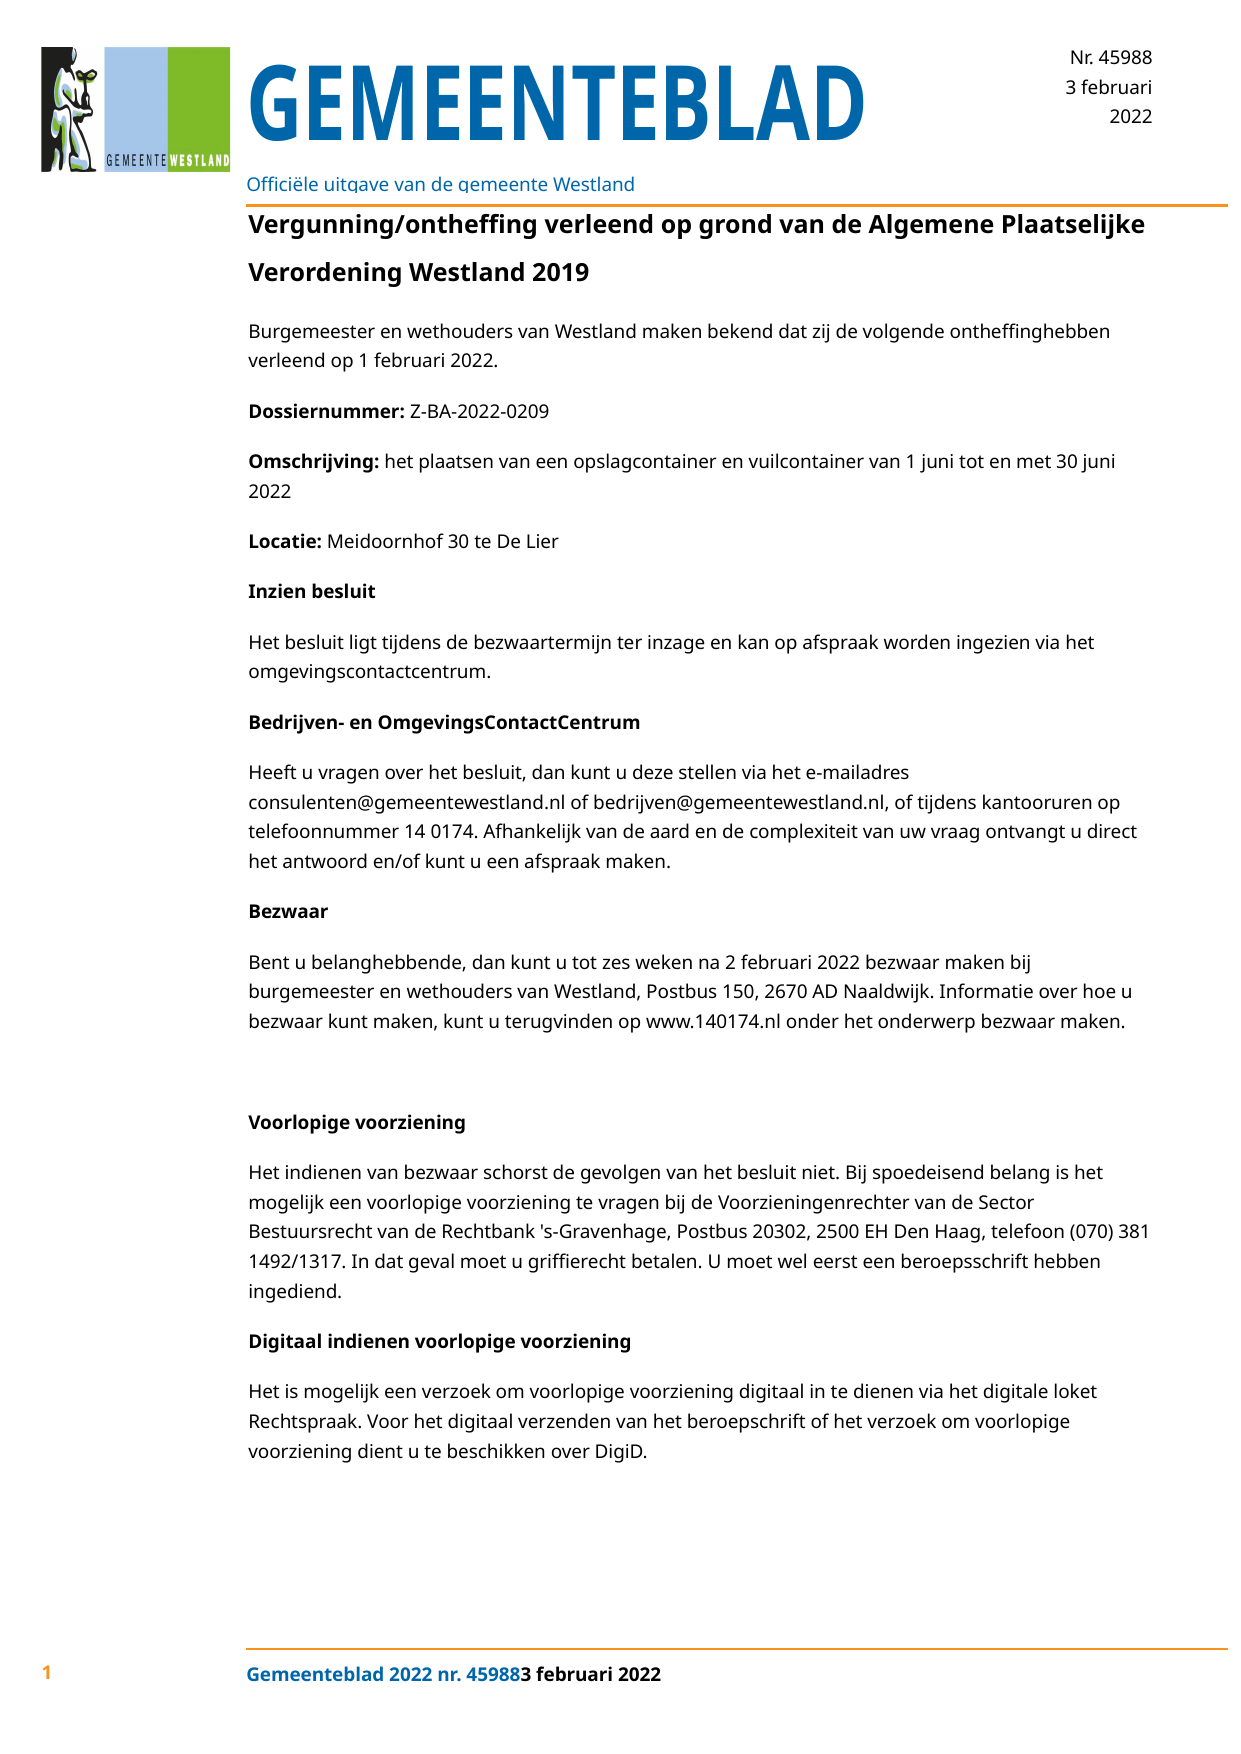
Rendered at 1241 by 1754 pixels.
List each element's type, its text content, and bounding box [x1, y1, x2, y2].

text Bent u belanghebbende, dan kunt u tot zes weken na 2 februari 2022 bezwaar maken bij burgemeester en wethouders van Westland, Postbus 150, 2670 AD Naaldwijk. Informatie over hoe u bezwaar kunt maken, kunt u terugvinden op www.140174.nl onder het onderwerp bezwaar maken. [248, 949, 1152, 1034]
text Digitaal indienen voorlopige voorziening [248, 1328, 1152, 1354]
picture [41, 47, 231, 172]
text Dossiernummer: Z-BA-2022-0209 [248, 398, 1152, 424]
text Het indienen van bezwaar schorst de gevolgen van het besluit niet. Bij spoedeisend belang is het mogelijk een voorlopige voorziening te vragen bij de Voorzieningenrechter van de Sector Bestuursrecht van de Rechtbank 's-Gravenhage, Postbus 20302, 2500 EH Den Haag, telefoon (070) 381 1492/1317. In dat geval moet u griffierecht betalen. U moet wel eerst een beroepsschrift hebben ingediend. [248, 1159, 1152, 1304]
text Locatie: Meidoornhof 30 te De Lier [248, 528, 1152, 554]
text Vergunning/ontheffing verleend op grond van de Algemene Plaatselijke Verordening Westland 2019 [248, 207, 1152, 288]
text Het besluit ligt tijdens de bezwaartermijn ter inzage en kan op afspraak worden ingezien via het omgevingscontactcentrum. [248, 629, 1152, 684]
text Burgemeester en wethouders van Westland maken bekend dat zij de volgende ontheffinghebben verleend op 1 februari 2022. [248, 318, 1152, 373]
text Het is mogelijk een verzoek om voorlopige voorziening digitaal in te dienen via het digitale loket Rechtspraak. Voor het digitaal verzenden van het beroepschrift of het verzoek om voorlopige voorziening dient u te beschikken over DigiD. [248, 1379, 1152, 1464]
text Bedrijven- en OmgevingsContactCentrum [248, 709, 1152, 735]
text Bezwaar [248, 899, 1152, 924]
text Omschrijving: het plaatsen van een opslagcontainer en vuilcontainer van 1 juni tot en met 30 juni 2022 [248, 448, 1152, 504]
text Voorlopige voorziening [248, 1109, 1152, 1135]
text Inzien besluit [248, 579, 1152, 604]
text Heeft u vragen over het besluit, dan kunt u deze stellen via het e-mailadres consulenten@gemeentewestland.nl of bedrijven@gemeentewestland.nl, of tijdens kantooruren op telefoonnummer 14 0174. Afhankelijk van de aard en de complexiteit van uw vraag ontvangt u direct het antwoord en/of kunt u een afspraak maken. [248, 759, 1152, 874]
